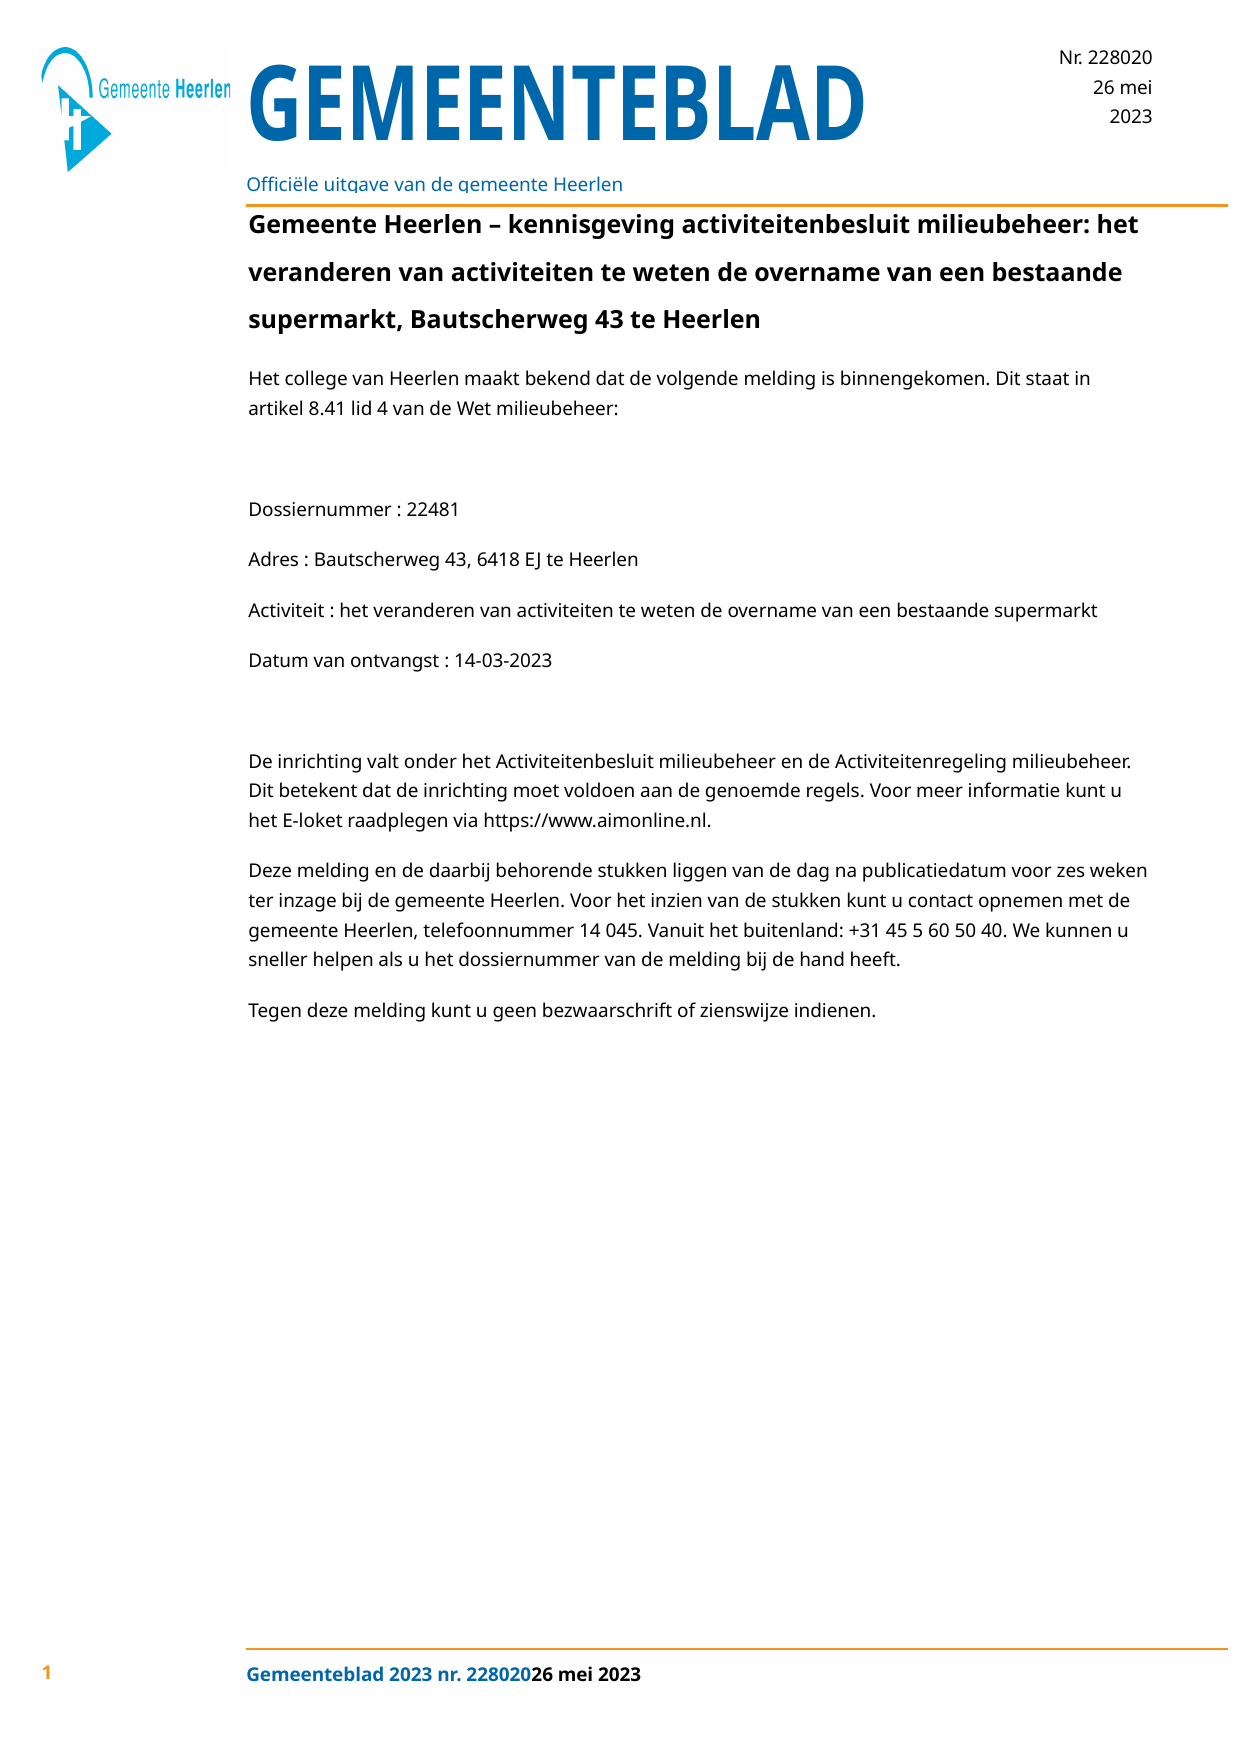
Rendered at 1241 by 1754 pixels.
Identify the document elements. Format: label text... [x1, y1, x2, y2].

text Gemeente Heerlen – kennisgeving activiteitenbesluit milieubeheer: het veranderen van activiteiten te weten de overname van een bestaande supermarkt, Bautscherweg 43 te Heerlen [248, 207, 1152, 336]
text De inrichting valt onder het Activiteitenbesluit milieubeheer en de Activiteitenregeling milieubeheer. Dit betekent dat de inrichting moet voldoen aan de genoemde regels. Voor meer informatie kunt u het E-loket raadplegen via https://www.aimonline.nl. [248, 748, 1152, 833]
picture [41, 47, 59, 70]
text Activiteit : het veranderen van activiteiten te weten de overname van een bestaande supermarkt [248, 597, 1152, 622]
text Het college van Heerlen maakt bekend dat de volgende melding is binnengekomen. Dit staat in artikel 8.41 lid 4 van de Wet milieubeheer: [248, 366, 1152, 421]
text Datum van ontvangst : 14-03-2023 [248, 647, 1152, 673]
text Deze melding en de daarbij behorende stukken liggen van de dag na publicatiedatum voor zes weken ter inzage bij de gemeente Heerlen. Voor het inzien van de stukken kunt u contact opnemen met de gemeente Heerlen, telefoonnummer 14 045. Vanuit het buitenland: +31 45 5 60 50 40. We kunnen u sneller helpen als u het dossiernummer van de melding bij de hand heeft. [248, 858, 1152, 972]
text Adres : Bautscherweg 43, 6418 EJ te Heerlen [248, 546, 1152, 572]
text Tegen deze melding kunt u geen bezwaarschrift of zienswijze indienen. [248, 997, 1152, 1022]
picture [41, 47, 231, 172]
text Dossiernummer : 22481 [248, 496, 1152, 522]
